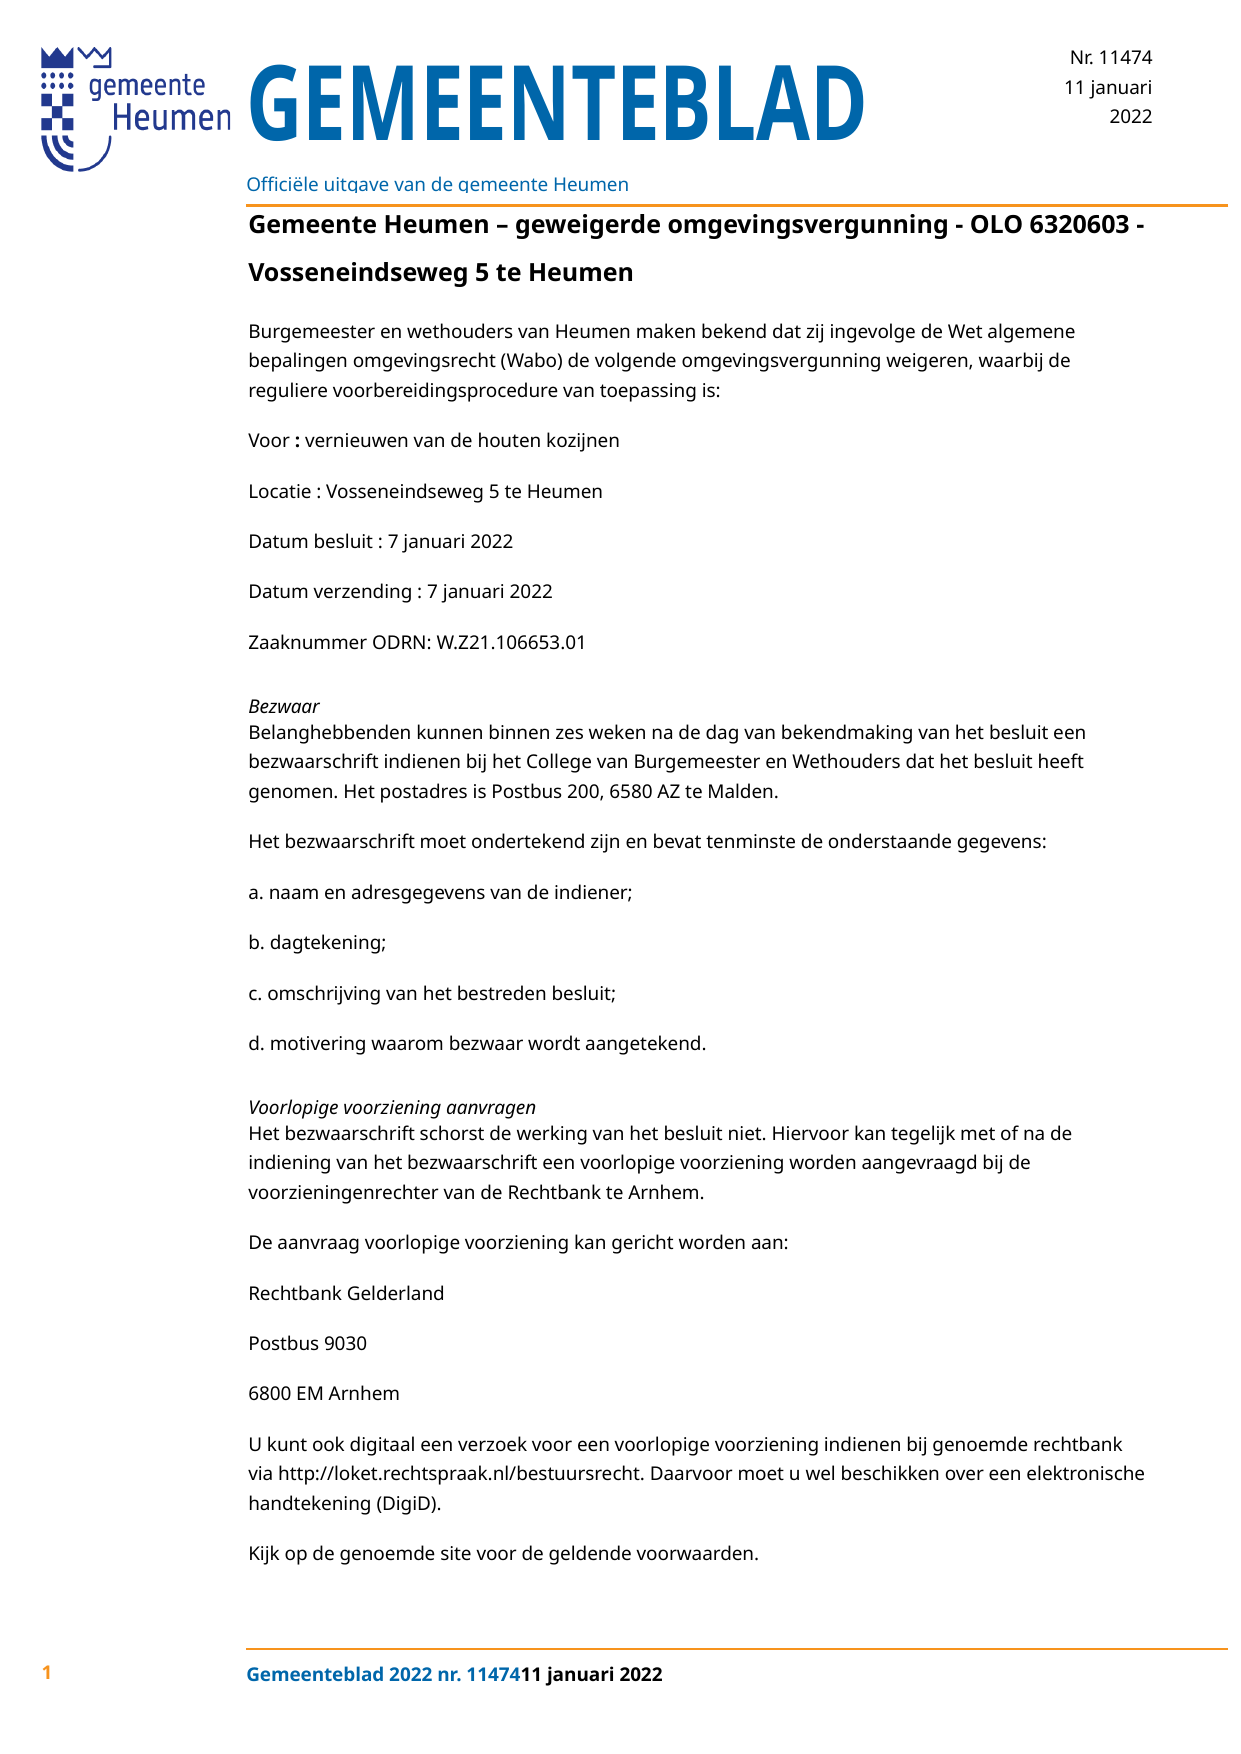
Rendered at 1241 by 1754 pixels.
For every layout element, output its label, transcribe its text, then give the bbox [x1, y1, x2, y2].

text Datum besluit : 7 januari 2022 [248, 528, 1152, 554]
text Datum verzending : 7 januari 2022 [248, 579, 1152, 604]
text Belanghebbenden kunnen binnen zes weken na de dag van bekendmaking van het besluit een bezwaarschrift indienen bij het College van Burgemeester en Wethouders dat het besluit heeft genomen. Het postadres is Postbus 200, 6580 AZ te Malden. [248, 719, 1152, 804]
text Het bezwaarschrift schorst de werking van het besluit niet. Hiervoor kan tegelijk met of na de indiening van het bezwaarschrift een voorlopige voorziening worden aangevraagd bij de voorzieningenrechter van de Rechtbank te Arnhem. [248, 1120, 1152, 1205]
text d. motivering waarom bezwaar wordt aangetekend. [248, 1030, 1152, 1056]
text Rechtbank Gelderland [248, 1280, 1152, 1306]
text 6800 EM Arnhem [248, 1381, 1152, 1406]
text Kijk op de genoemde site voor de geldende voorwaarden. [248, 1541, 1152, 1566]
text Zaaknummer ODRN: W.Z21.106653.01 [248, 629, 1152, 655]
text Burgemeester en wethouders van Heumen maken bekend dat zij ingevolge de Wet algemene bepalingen omgevingsrecht (Wabo) de volgende omgevingsvergunning weigeren, waarbij de reguliere voorbereidingsprocedure van toepassing is: [248, 318, 1152, 403]
text Locatie : Vosseneindseweg 5 te Heumen [248, 478, 1152, 504]
picture [41, 47, 231, 172]
text De aanvraag voorlopige voorziening kan gericht worden aan: [248, 1229, 1152, 1255]
text Bezwaar [248, 693, 1152, 719]
text Voor : vernieuwen van de houten kozijnen [248, 427, 1152, 453]
text Voorlopige voorziening aanvragen [248, 1094, 1152, 1120]
text Het bezwaarschrift moet ondertekend zijn en bevat tenminste de onderstaande gegevens: [248, 828, 1152, 854]
text c. omschrijving van het bestreden besluit; [248, 980, 1152, 1005]
text Gemeente Heumen – geweigerde omgevingsvergunning - OLO 6320603 - Vosseneindseweg 5 te Heumen [248, 207, 1152, 288]
text a. naam en adresgegevens van de indiener; [248, 879, 1152, 904]
text Postbus 9030 [248, 1330, 1152, 1356]
text U kunt ook digitaal een verzoek voor een voorlopige voorziening indienen bij genoemde rechtbank via http://loket.rechtspraak.nl/bestuursrecht. Daarvoor moet u wel beschikken over een elektronische handtekening (DigiD). [248, 1431, 1152, 1516]
text b. dagtekening; [248, 929, 1152, 955]
